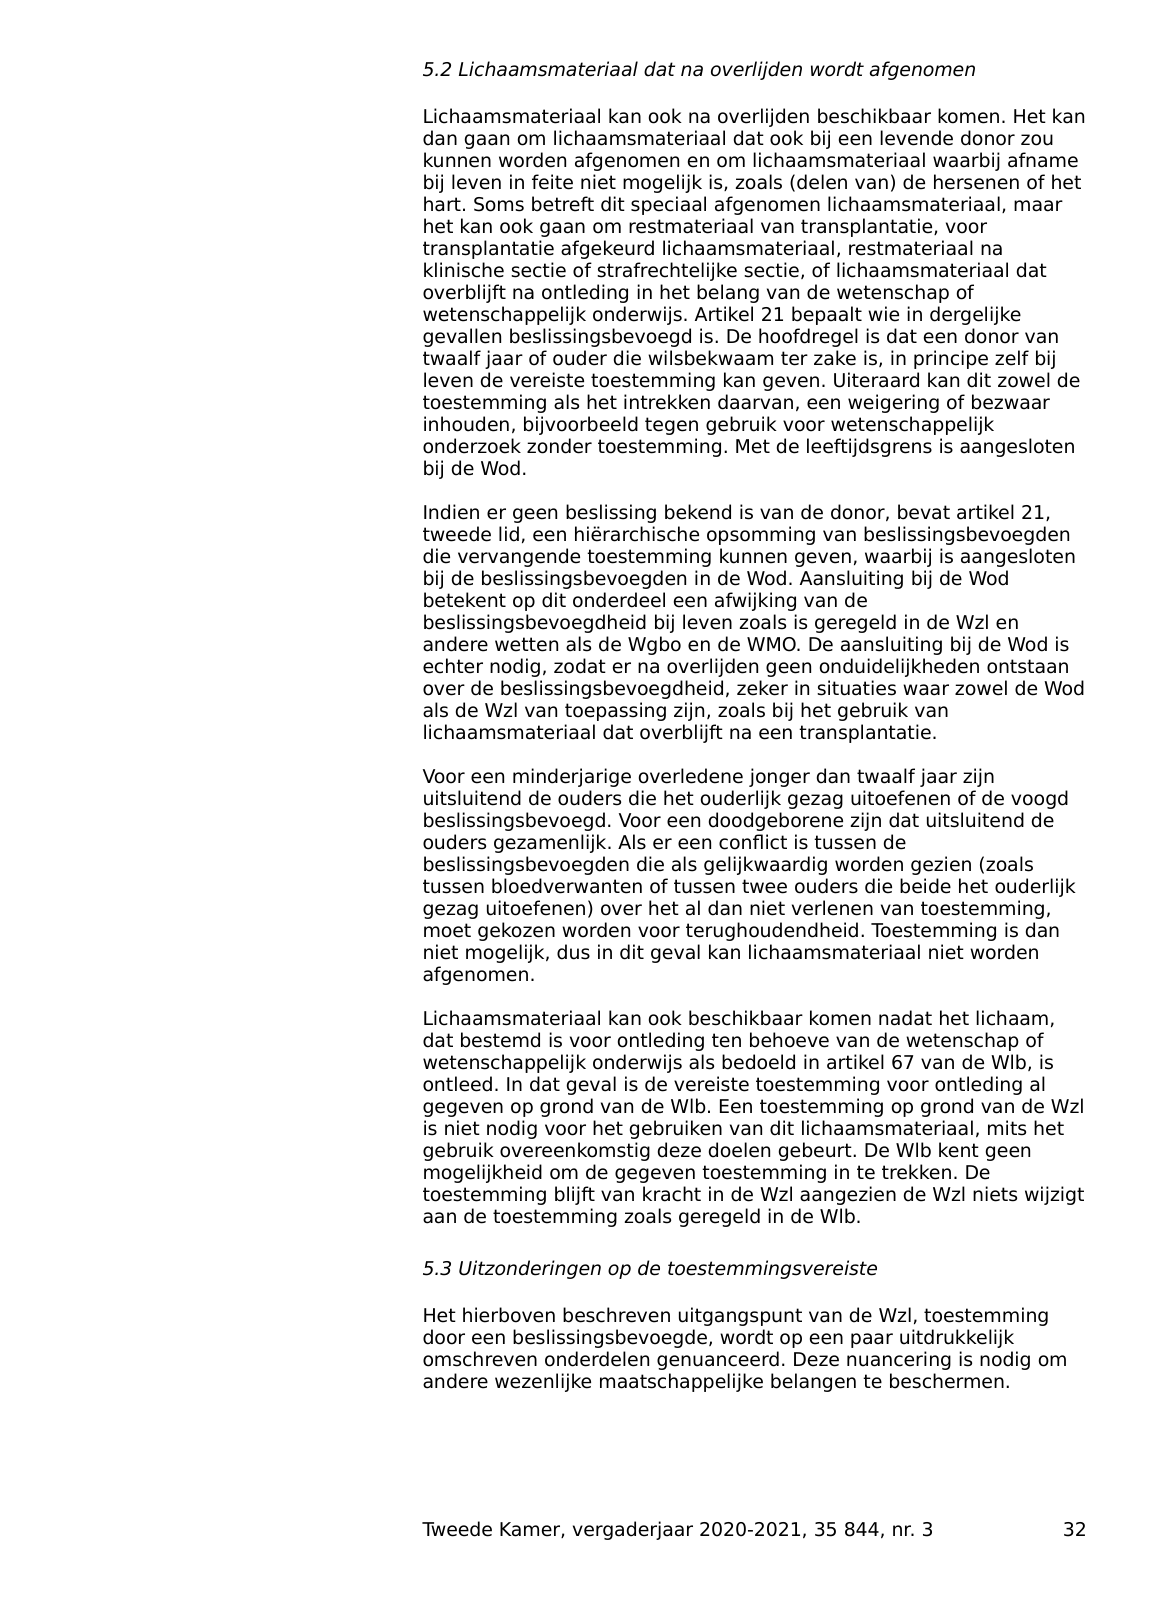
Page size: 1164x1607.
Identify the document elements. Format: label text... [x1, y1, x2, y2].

text Indien er geen beslissing bekend is van de donor, bevat artikel 21, tweede lid, een hiërarchische opsomming van beslissingsbevoegden die vervangende toestemming kunnen geven, waarbij is aangesloten bij de beslissingsbevoegden in de Wod. Aansluiting bij de Wod betekent op dit onderdeel een afwijking van de beslissingsbevoegdheid bij leven zoals is geregeld in de Wzl en andere wetten als de Wgbo en de WMO. De aansluiting bij de Wod is echter nodig, zodat er na overlijden geen onduidelijkheden ontstaan over de beslissingsbevoegdheid, zeker in situaties waar zowel de Wod als de Wzl van toepassing zijn, zoals bij het gebruik van lichaamsmateriaal dat overblijft na een transplantatie. [422, 502, 1087, 744]
text Voor een minderjarige overledene jonger dan twaalf jaar zijn uitsluitend de ouders die het ouderlijk gezag uitoefenen of de voogd beslissingsbevoegd. Voor een doodgeborene zijn dat uitsluitend de ouders gezamenlijk. Als er een conflict is tussen de beslissingsbevoegden die als gelijkwaardig worden gezien (zoals tussen bloedverwanten of tussen twee ouders die beide het ouderlijk gezag uitoefenen) over het al dan niet verlenen van toestemming, moet gekozen worden voor terughoudendheid. Toestemming is dan niet mogelijk, dus in dit geval kan lichaamsmateriaal niet worden afgenomen. [422, 766, 1087, 986]
text Lichaamsmateriaal kan ook beschikbaar komen nadat het lichaam, dat bestemd is voor ontleding ten behoeve van de wetenschap of wetenschappelijk onderwijs als bedoeld in artikel 67 van de Wlb, is ontleed. In dat geval is de vereiste toestemming voor ontleding al gegeven op grond van de Wlb. Een toestemming op grond van de Wzl is niet nodig voor het gebruiken van dit lichaamsmateriaal, mits het gebruik overeenkomstig deze doelen gebeurt. De Wlb kent geen mogelijkheid om de gegeven toestemming in te trekken. De toestemming blijft van kracht in de Wzl aangezien de Wzl niets wijzigt aan de toestemming zoals geregeld in de Wlb. [422, 1008, 1087, 1228]
text Het hierboven beschreven uitgangspunt van de Wzl, toestemming door een beslissingsbevoegde, wordt op een paar uitdrukkelijk omschreven onderdelen genuanceerd. Deze nuancering is nodig om andere wezenlijke maatschappelijke belangen te beschermen. [422, 1304, 1087, 1392]
text Lichaamsmateriaal kan ook na overlijden beschikbaar komen. Het kan dan gaan om lichaamsmateriaal dat ook bij een levende donor zou kunnen worden afgenomen en om lichaamsmateriaal waarbij afname bij leven in feite niet mogelijk is, zoals (delen van) de hersenen of het hart. Soms betreft dit speciaal afgenomen lichaamsmateriaal, maar het kan ook gaan om restmateriaal van transplantatie, voor transplantatie afgekeurd lichaamsmateriaal, restmateriaal na klinische sectie of strafrechtelijke sectie, of lichaamsmateriaal dat overblijft na ontleding in het belang van de wetenschap of wetenschappelijk onderwijs. Artikel 21 bepaalt wie in dergelijke gevallen beslissingsbevoegd is. De hoofdregel is dat een donor van twaalf jaar of ouder die wilsbekwaam ter zake is, in principe zelf bij leven de vereiste toestemming kan geven. Uiteraard kan dit zowel de toestemming als het intrekken daarvan, een weigering of bezwaar inhouden, bijvoorbeeld tegen gebruik voor wetenschappelijk onderzoek zonder toestemming. Met de leeftijdsgrens is aangesloten bij de Wod. [422, 106, 1087, 480]
subtitle 5.3 Uitzonderingen op de toestemmingsvereiste [422, 1258, 1087, 1279]
subtitle 5.2 Lichaamsmateriaal dat na overlijden wordt afgenomen [422, 59, 1087, 81]
